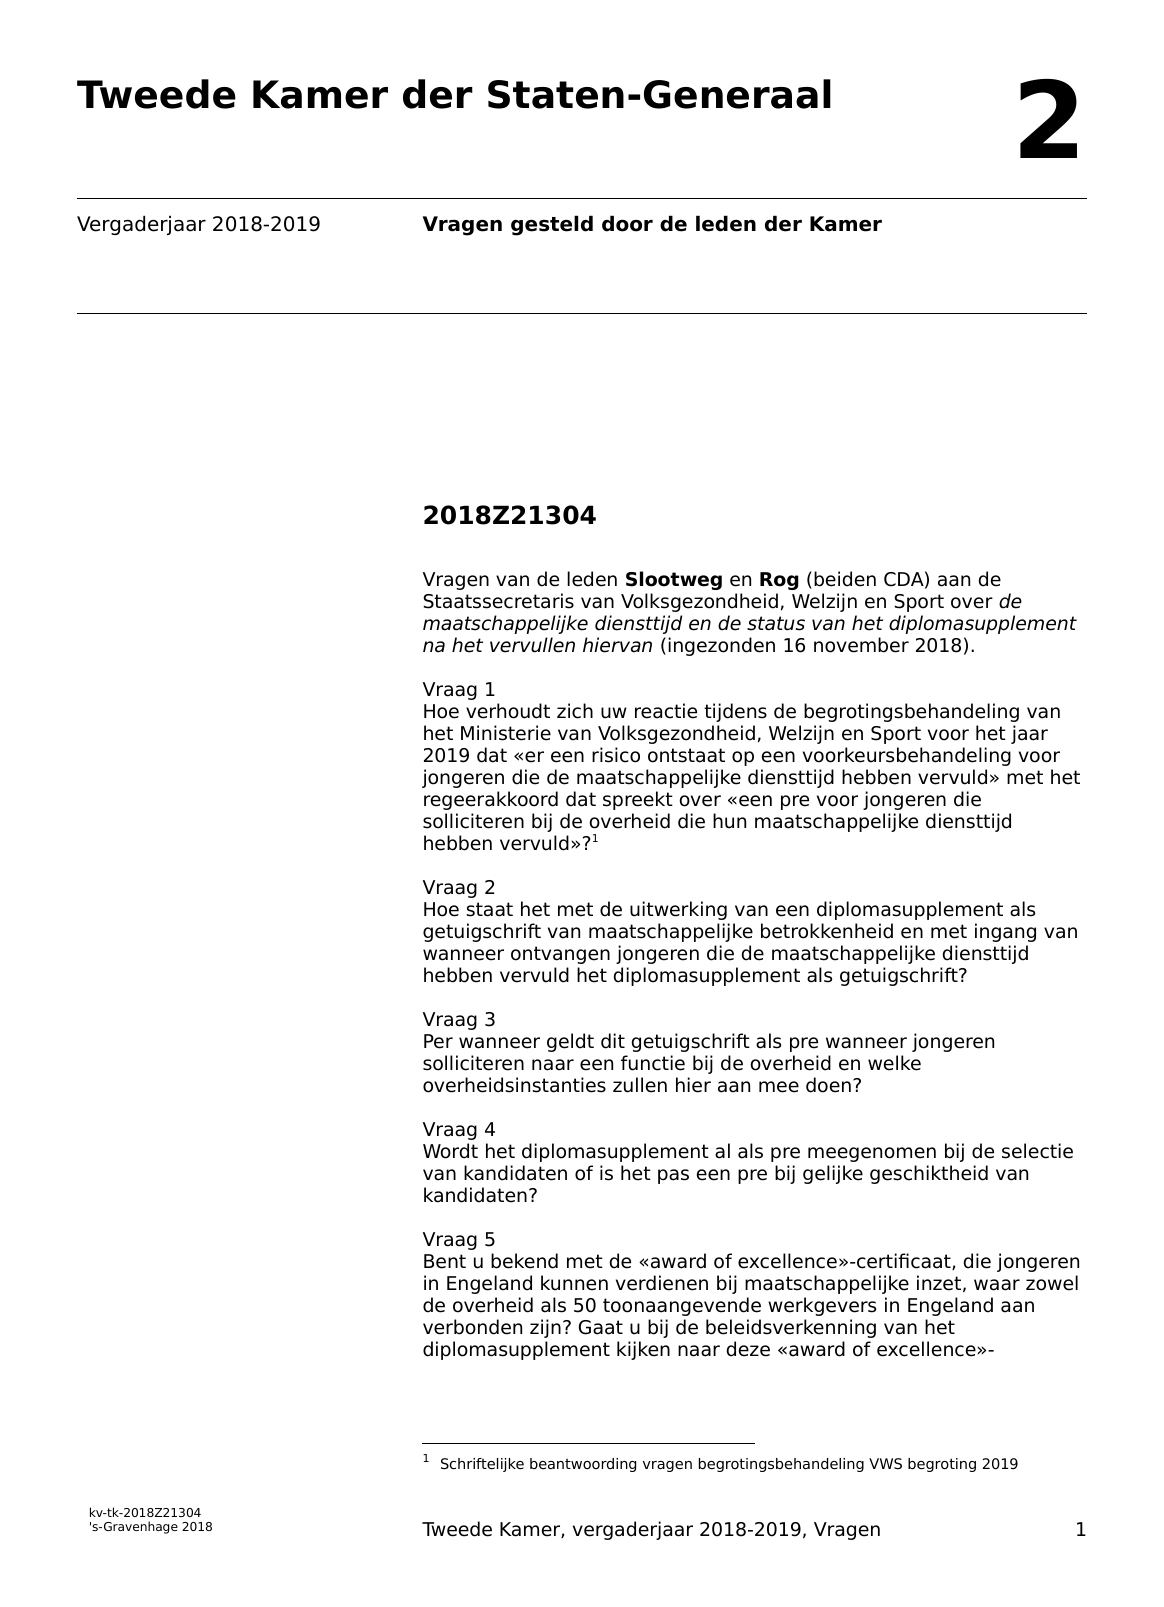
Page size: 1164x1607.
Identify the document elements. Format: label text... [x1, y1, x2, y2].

text Vraag 2 [422, 877, 1087, 899]
text 2018Z21304 [422, 501, 1087, 531]
table_header Tweede Kamer der Staten-Generaal [77, 59, 886, 198]
table_cell Vragen gesteld door de leden der Kamer [422, 199, 1087, 313]
text Vraag 1 [422, 679, 1087, 701]
text Vragen van de leden Slootweg en Rog (beiden CDA) aan de Staatssecretaris van Volksgezondheid, Welzijn en Sport over de maatschappelijke diensttijd en de status van het diplomasupplement na het vervullen hiervan (ingezonden 16 november 2018). [422, 569, 1087, 657]
text Schriftelijke beantwoording vragen begrotingsbehandeling VWS begroting 2019 [422, 1452, 1087, 1474]
text Hoe verhoudt zich uw reactie tijdens de begrotingsbehandeling van het Ministerie van Volksgezondheid, Welzijn en Sport voor het jaar 2019 dat «er een risico ontstaat op een voorkeursbehandeling voor jongeren die de maatschappelijke diensttijd hebben vervuld» met het regeerakkoord dat spreekt over «een pre voor jongeren die solliciteren bij de overheid die hun maatschappelijke diensttijd hebben vervuld»? [422, 701, 1087, 855]
text Per wanneer geldt dit getuigschrift als pre wanneer jongeren solliciteren naar een functie bij de overheid en welke overheidsinstanties zullen hier aan mee doen? [422, 1031, 1087, 1097]
text Vraag 3 [422, 1009, 1087, 1031]
table_header 2 [886, 59, 1087, 198]
text Bent u bekend met de «award of excellence»-certificaat, die jongeren in Engeland kunnen verdienen bij maatschappelijke inzet, waar zowel de overheid als 50 toonaangevende werkgevers in Engeland aan verbonden zijn? Gaat u bij de beleidsverkenning van het diplomasupplement kijken naar deze «award of excellence»- [422, 1251, 1087, 1361]
text 's-Gravenhage 2018 [88, 1520, 323, 1534]
table_cell Vergaderjaar 2018-2019 [77, 199, 422, 313]
text Vraag 4 [422, 1119, 1087, 1141]
text Vraag 5 [422, 1229, 1087, 1251]
text kv-tk-2018Z21304 [88, 1506, 323, 1520]
text Wordt het diplomasupplement al als pre meegenomen bij de selectie van kandidaten of is het pas een pre bij gelijke geschiktheid van kandidaten? [422, 1141, 1087, 1207]
text Hoe staat het met de uitwerking van een diplomasupplement als getuigschrift van maatschappelijke betrokkenheid en met ingang van wanneer ontvangen jongeren die de maatschappelijke diensttijd hebben vervuld het diplomasupplement als getuigschrift? [422, 899, 1087, 987]
